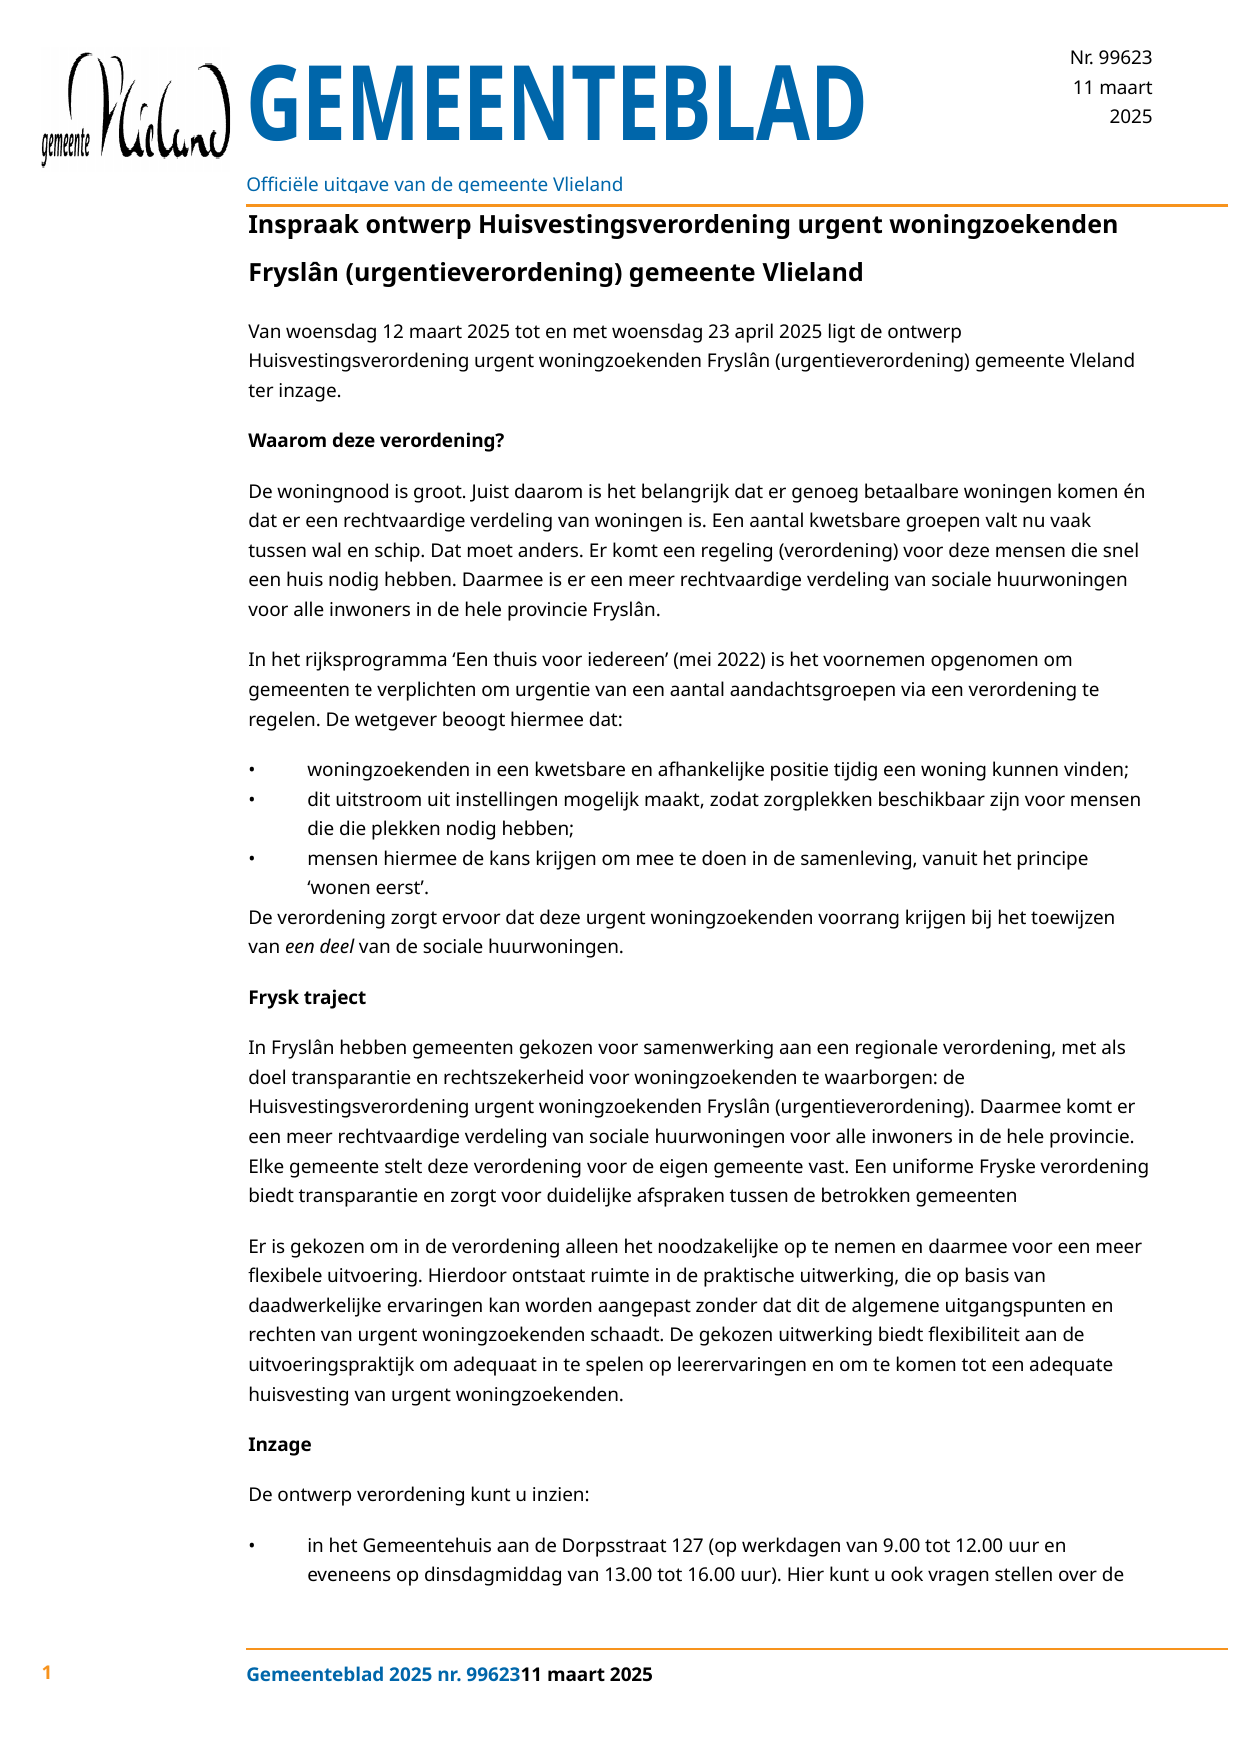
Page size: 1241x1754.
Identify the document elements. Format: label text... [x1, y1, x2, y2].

text Er is gekozen om in de verordening alleen het noodzakelijke op te nemen en daarmee voor een meer flexibele uitvoering. Hierdoor ontstaat ruimte in de praktische uitwerking, die op basis van daadwerkelijke ervaringen kan worden aangepast zonder dat dit de algemene uitgangspunten en rechten van urgent woningzoekenden schaadt. De gekozen uitwerking biedt flexibiliteit aan de uitvoeringspraktijk om adequaat in te spelen op leerervaringen en om te komen tot een adequate huisvesting van urgent woningzoekenden. [248, 1233, 1152, 1407]
text In Fryslân hebben gemeenten gekozen voor samenwerking aan een regionale verordening, met als doel transparantie en rechtszekerheid voor woningzoekenden te waarborgen: de Huisvestingsverordening urgent woningzoekenden Fryslân (urgentieverordening). Daarmee komt er een meer rechtvaardige verdeling van sociale huurwoningen voor alle inwoners in de hele provincie. Elke gemeente stelt deze verordening voor de eigen gemeente vast. Een uniforme Fryske verordening biedt transparantie en zorgt voor duidelijke afspraken tussen de betrokken gemeenten [248, 1034, 1152, 1208]
text De ontwerp verordening kunt u inzien: [248, 1482, 1152, 1507]
list mensen hiermee de kans krijgen om mee te doen in de samenleving, vanuit het principe ‘wonen eerst’. [248, 845, 1152, 900]
text Frysk traject [248, 984, 1152, 1010]
list dit uitstroom uit instellingen mogelijk maakt, zodat zorgplekken beschikbaar zijn voor mensen die die plekken nodig hebben; [248, 786, 1152, 841]
text Inspraak ontwerp Huisvestingsverordening urgent woningzoekenden Fryslân (urgentieverordening) gemeente Vlieland [248, 207, 1152, 288]
text De verordening zorgt ervoor dat deze urgent woningzoekenden voorrang krijgen bij het toewijzen van een deel van de sociale huurwoningen. [248, 904, 1152, 959]
list in het Gemeentehuis aan de Dorpsstraat 127 (op werkdagen van 9.00 tot 12.00 uur en eveneens op dinsdagmiddag van 13.00 tot 16.00 uur). Hier kunt u ook vragen stellen over de [248, 1532, 1152, 1587]
text In het rijksprogramma ‘Een thuis voor iedereen’ (mei 2022) is het voornemen opgenomen om gemeenten te verplichten om urgentie van een aantal aandachtsgroepen via een verordening te regelen. De wetgever beoogt hiermee dat: [248, 647, 1152, 732]
text Van woensdag 12 maart 2025 tot en met woensdag 23 april 2025 ligt de ontwerp Huisvestingsverordening urgent woningzoekenden Fryslân (urgentieverordening) gemeente Vleland ter inzage. [248, 318, 1152, 403]
picture [41, 47, 231, 172]
text Inzage [248, 1431, 1152, 1457]
text De woningnood is groot. Juist daarom is het belangrijk dat er genoeg betaalbare woningen komen én dat er een rechtvaardige verdeling van woningen is. Een aantal kwetsbare groepen valt nu vaak tussen wal en schip. Dat moet anders. Er komt een regeling (verordening) voor deze mensen die snel een huis nodig hebben. Daarmee is er een meer rechtvaardige verdeling van sociale huurwoningen voor alle inwoners in de hele provincie Fryslân. [248, 478, 1152, 622]
text Waarom deze verordening? [248, 427, 1152, 453]
list woningzoekenden in een kwetsbare en afhankelijke positie tijdig een woning kunnen vinden; [248, 756, 1152, 782]
